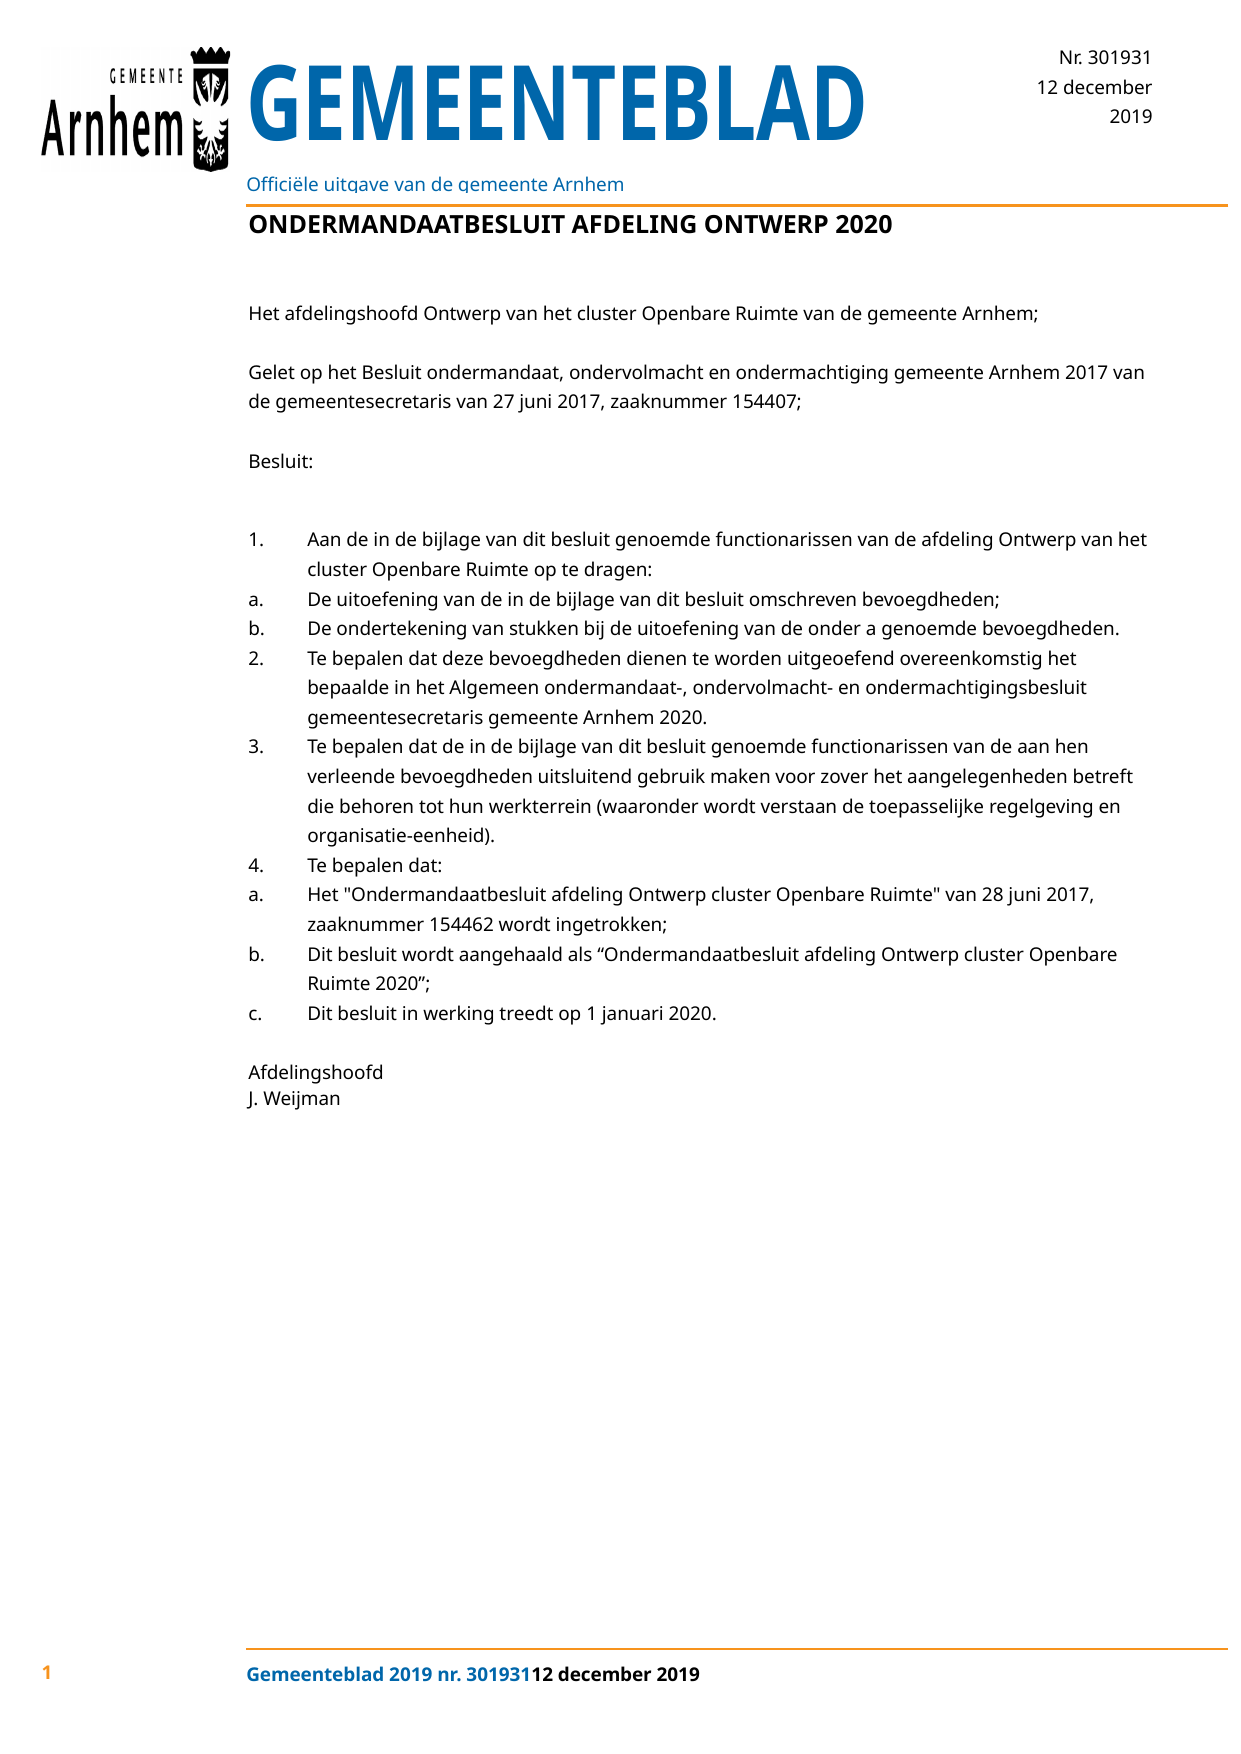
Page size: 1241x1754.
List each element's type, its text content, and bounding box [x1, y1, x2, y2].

picture [41, 47, 231, 172]
list Aan de in de bijlage van dit besluit genoemde functionarissen van de afdeling Ontwerp van het cluster Openbare Ruimte op te dragen: [248, 527, 1152, 582]
text ONDERMANDAATBESLUIT AFDELING ONTWERP 2020 [248, 207, 1152, 241]
list De ondertekening van stukken bij de uitoefening van de onder a genoemde bevoegdheden. [248, 615, 1152, 641]
text Afdelingshoofd [248, 1059, 1152, 1085]
list Dit besluit in werking treedt op 1 januari 2020. [248, 1000, 1152, 1026]
list Te bepalen dat: [248, 852, 1152, 878]
text Besluit: [248, 448, 1152, 473]
list Dit besluit wordt aangehaald als “Ondermandaatbesluit afdeling Ontwerp cluster Openbare Ruimte 2020”; [248, 941, 1152, 996]
text Gelet op het Besluit ondermandaat, ondervolmacht en ondermachtiging gemeente Arnhem 2017 van de gemeentesecretaris van 27 juni 2017, zaaknummer 154407; [248, 359, 1152, 414]
list De uitoefening van de in de bijlage van dit besluit omschreven bevoegdheden; [248, 586, 1152, 612]
list Te bepalen dat de in de bijlage van dit besluit genoemde functionarissen van de aan hen verleende bevoegdheden uitsluitend gebruik maken voor zover het aangelegenheden betreft die behoren tot hun werkterrein (waaronder wordt verstaan de toepasselijke regelgeving en organisatie-eenheid). [248, 734, 1152, 848]
list Het "Ondermandaatbesluit afdeling Ontwerp cluster Openbare Ruimte" van 28 juni 2017, zaaknummer 154462 wordt ingetrokken; [248, 882, 1152, 937]
text J. Weijman [248, 1085, 1152, 1111]
list Te bepalen dat deze bevoegdheden dienen te worden uitgeoefend overeenkomstig het bepaalde in het Algemeen ondermandaat-, ondervolmacht- en ondermachtigingsbesluit gemeentesecretaris gemeente Arnhem 2020. [248, 645, 1152, 730]
text Het afdelingshoofd Ontwerp van het cluster Openbare Ruimte van de gemeente Arnhem; [248, 300, 1152, 326]
